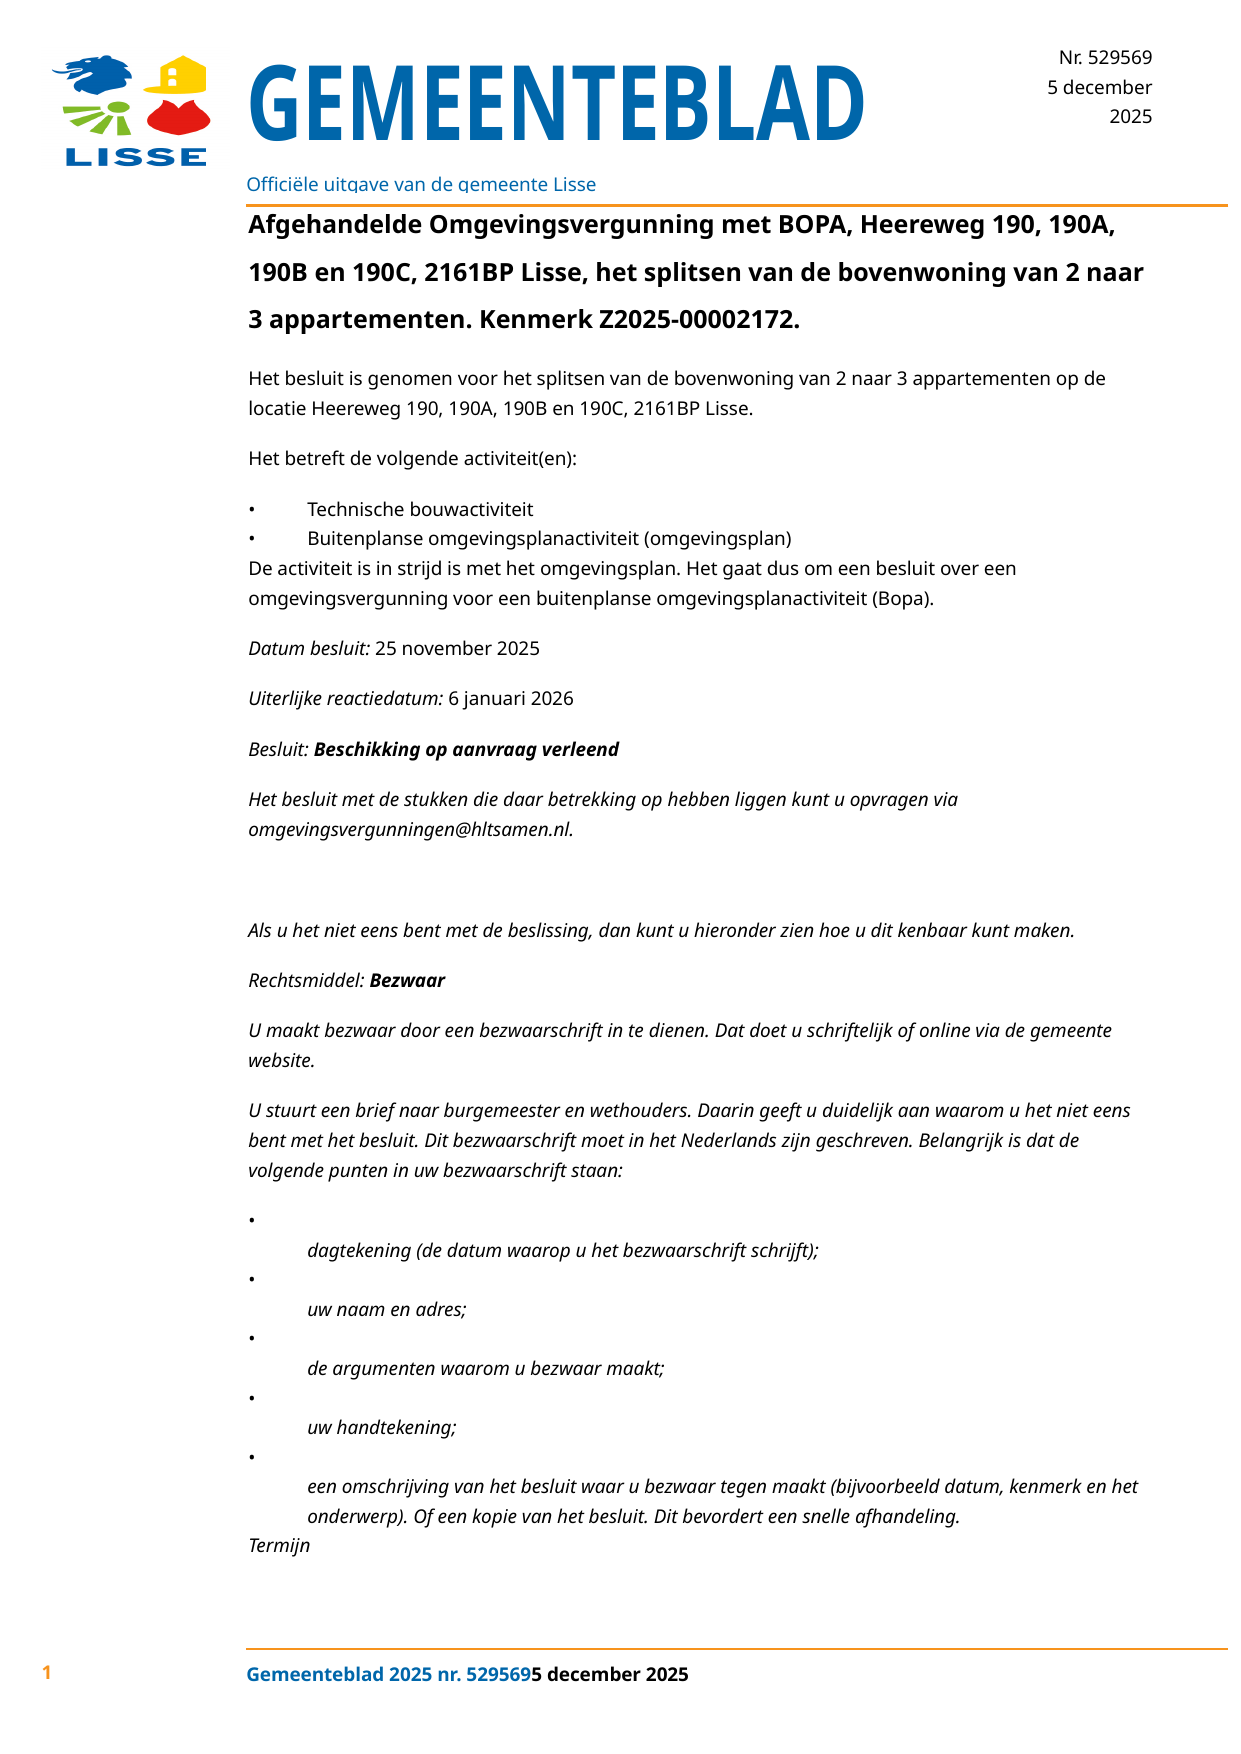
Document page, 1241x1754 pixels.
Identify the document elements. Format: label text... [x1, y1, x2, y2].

picture [41, 47, 231, 172]
list uw handtekening; [248, 1414, 1152, 1440]
list de argumenten waarom u bezwaar maakt; [248, 1355, 1152, 1381]
text Datum besluit: 25 november 2025 [248, 635, 1152, 661]
list Technische bouwactiviteit [248, 496, 1152, 522]
text U stuurt een brief naar burgemeester en wethouders. Daarin geeft u duidelijk aan waarom u het niet eens bent met het besluit. Dit bezwaarschrift moet in het Nederlands zijn geschreven. Belangrijk is dat de volgende punten in uw bezwaarschrift staan: [248, 1098, 1152, 1182]
text Uiterlijke reactiedatum: 6 januari 2026 [248, 686, 1152, 711]
text Afgehandelde Omgevingsvergunning met BOPA, Heereweg 190, 190A, 190B en 190C, 2161BP Lisse, het splitsen van de bovenwoning van 2 naar 3 appartementen. Kenmerk Z2025-00002172. [248, 207, 1152, 336]
text Als u het niet eens bent met de beslissing, dan kunt u hieronder zien hoe u dit kenbaar kunt maken. [248, 917, 1152, 942]
list een omschrijving van het besluit waar u bezwaar tegen maakt (bijvoorbeeld datum, kenmerk en het onderwerp). Of een kopie van het besluit. Dit bevordert een snelle afhandeling. [248, 1473, 1152, 1529]
text Besluit: Beschikking op aanvraag verleend [248, 736, 1152, 762]
text Het betreft de volgende activiteit(en): [248, 446, 1152, 471]
text Termijn [248, 1533, 1152, 1558]
text Rechtsmiddel: Bezwaar [248, 967, 1152, 993]
list uw naam en adres; [248, 1296, 1152, 1322]
list dagtekening (de datum waarop u het bezwaarschrift schrijft); [248, 1237, 1152, 1262]
text U maakt bezwaar door een bezwaarschrift in te dienen. Dat doet u schriftelijk of online via de gemeente website. [248, 1018, 1152, 1073]
list Buitenplanse omgevingsplanactiviteit (omgevingsplan) [248, 526, 1152, 551]
text Het besluit met de stukken die daar betrekking op hebben liggen kunt u opvragen via omgevingsvergunningen@hltsamen.nl. [248, 786, 1152, 842]
text Het besluit is genomen voor het splitsen van de bovenwoning van 2 naar 3 appartementen op de locatie Heereweg 190, 190A, 190B en 190C, 2161BP Lisse. [248, 366, 1152, 421]
text De activiteit is in strijd is met het omgevingsplan. Het gaat dus om een besluit over een omgevingsvergunning voor een buitenplanse omgevingsplanactiviteit (Bopa). [248, 555, 1152, 610]
